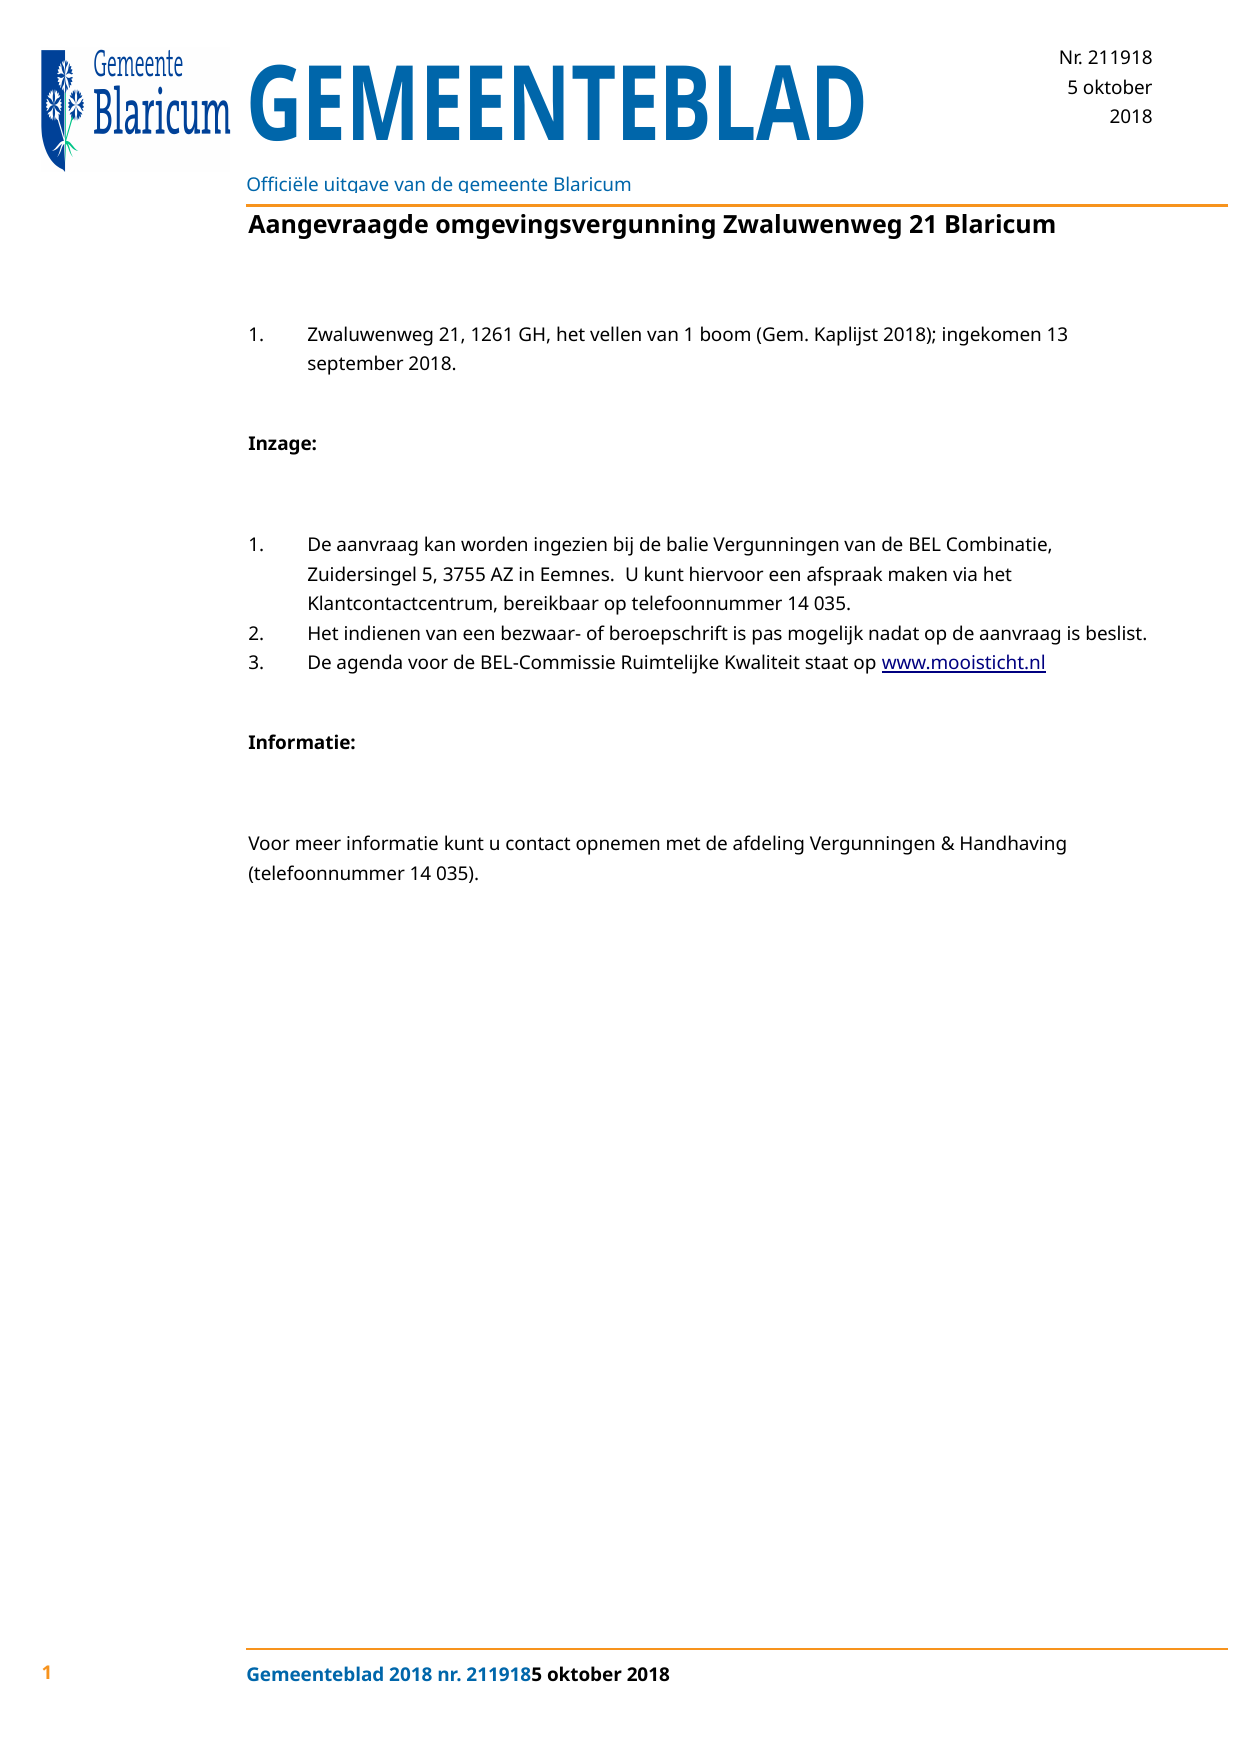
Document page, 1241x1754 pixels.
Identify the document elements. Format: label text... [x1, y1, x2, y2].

list De agenda voor de BEL-Commissie Ruimtelijke Kwaliteit staat op www.mooisticht.nl [248, 649, 1152, 675]
text Aangevraagde omgevingsvergunning Zwaluwenweg 21 Blaricum [248, 207, 1152, 241]
list Zwaluwenweg 21, 1261 GH, het vellen van 1 boom (Gem. Kaplijst 2018); ingekomen 13 september 2018. [248, 321, 1152, 376]
text Informatie: [248, 729, 1152, 755]
text Inzage: [248, 430, 1152, 456]
picture [41, 47, 231, 172]
list De aanvraag kan worden ingezien bij de balie Vergunningen van de BEL Combinatie, Zuidersingel 5, 3755 AZ in Eemnes. U kunt hiervoor een afspraak maken via het Klantcontactcentrum, bereikbaar op telefoonnummer 14 035. [248, 531, 1152, 616]
text Voor meer informatie kunt u contact opnemen met de afdeling Vergunningen & Handhaving (telefoonnummer 14 035). [248, 830, 1152, 886]
list Het indienen van een bezwaar- of beroepschrift is pas mogelijk nadat op de aanvraag is beslist. [248, 620, 1152, 646]
